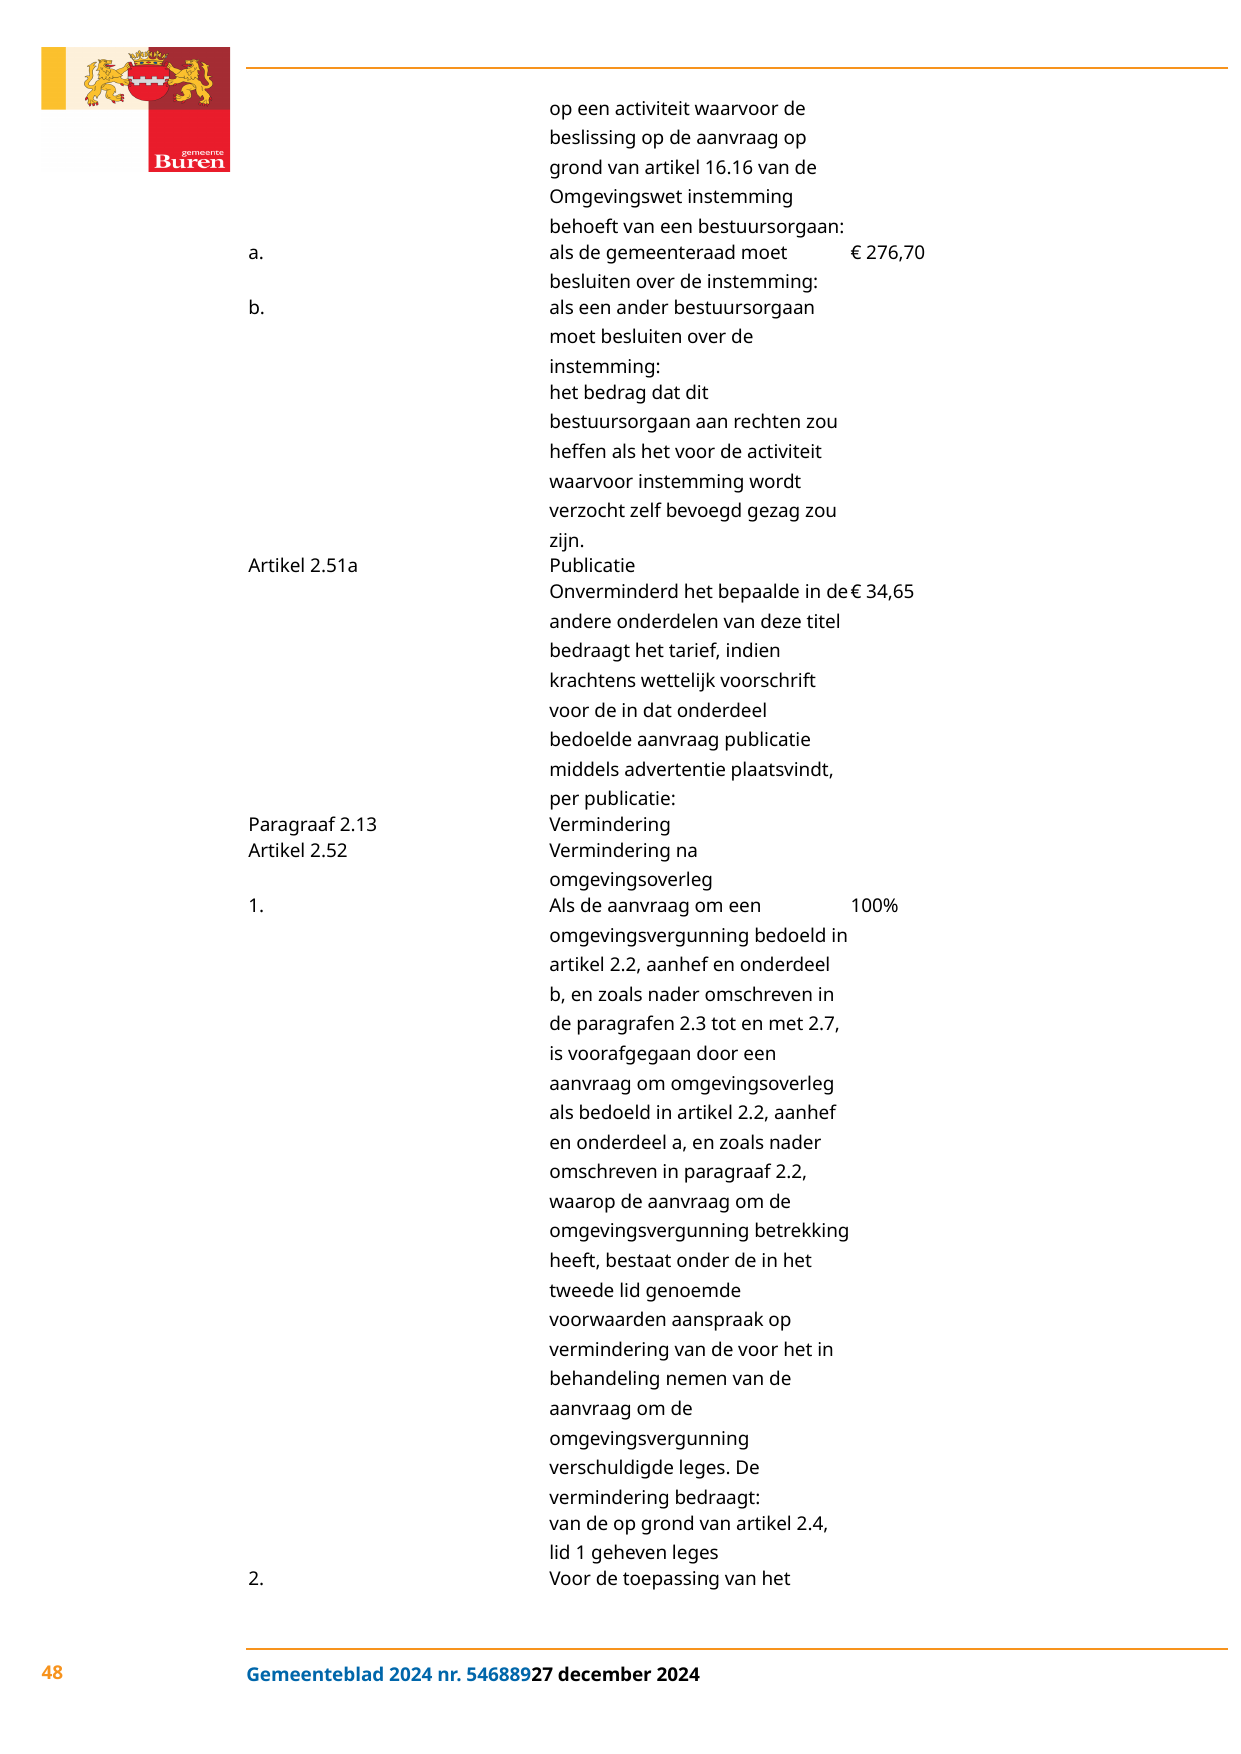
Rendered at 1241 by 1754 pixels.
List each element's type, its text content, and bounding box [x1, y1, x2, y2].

table_cell [248, 1510, 549, 1565]
table_cell Paragraaf 2.13 [248, 811, 549, 837]
table_cell [850, 294, 1152, 379]
table_cell Onverminderd het bepaalde in de andere onderdelen van deze titel bedraagt het tarief, indien krachtens wettelijk voorschrift voor de in dat onderdeel bedoelde aanvraag publicatie middels advertentie plaatsvindt, per publicatie: [549, 579, 850, 811]
table_cell Voor de toepassing van het [549, 1565, 850, 1591]
table_cell a. [248, 239, 549, 294]
table_cell [850, 1510, 1152, 1565]
table_cell op een activiteit waarvoor de beslissing op de aanvraag op grond van artikel 16.16 van de Omgevingswet instemming behoeft van een bestuursorgaan: [549, 95, 850, 239]
table_cell [850, 837, 1152, 892]
table_cell [850, 95, 1152, 239]
table_cell [850, 1565, 1152, 1591]
table_cell € 276,70 [850, 239, 1152, 294]
table_cell Artikel 2.51a [248, 553, 549, 578]
table_cell [248, 579, 549, 811]
table_cell Publicatie [549, 553, 850, 578]
table_cell als de gemeenteraad moet besluiten over de instemming: [549, 239, 850, 294]
table_cell [248, 379, 549, 553]
table_cell Vermindering [549, 811, 850, 837]
table_cell van de op grond van artikel 2.4, lid 1 geheven leges [549, 1510, 850, 1565]
table_cell 2. [248, 1565, 549, 1591]
table_cell als een ander bestuursorgaan moet besluiten over de instemming: [549, 294, 850, 379]
table_cell € 34,65 [850, 579, 1152, 811]
table_cell Vermindering na omgevingsoverleg [549, 837, 850, 892]
picture [41, 47, 231, 172]
table_cell 100% [850, 892, 1152, 1510]
table_cell het bedrag dat dit bestuursorgaan aan rechten zou heffen als het voor de activiteit waarvoor instemming wordt verzocht zelf bevoegd gezag zou zijn. [549, 379, 850, 553]
table_cell [850, 811, 1152, 837]
table_cell Als de aanvraag om een omgevingsvergunning bedoeld in artikel 2.2, aanhef en onderdeel b, en zoals nader omschreven in de paragrafen 2.3 tot en met 2.7, is voorafgegaan door een aanvraag om omgevingsoverleg als bedoeld in artikel 2.2, aanhef en onderdeel a, en zoals nader omschreven in paragraaf 2.2, waarop de aanvraag om de omgevingsvergunning betrekking heeft, bestaat onder de in het tweede lid genoemde voorwaarden aanspraak op vermindering van de voor het in behandeling nemen van de aanvraag om de omgevingsvergunning verschuldigde leges. De vermindering bedraagt: [549, 892, 850, 1510]
table_cell [248, 95, 549, 239]
table_cell [850, 553, 1152, 578]
table_cell b. [248, 294, 549, 379]
table_cell [850, 379, 1152, 553]
table_cell 1. [248, 892, 549, 1510]
table_cell Artikel 2.52 [248, 837, 549, 892]
